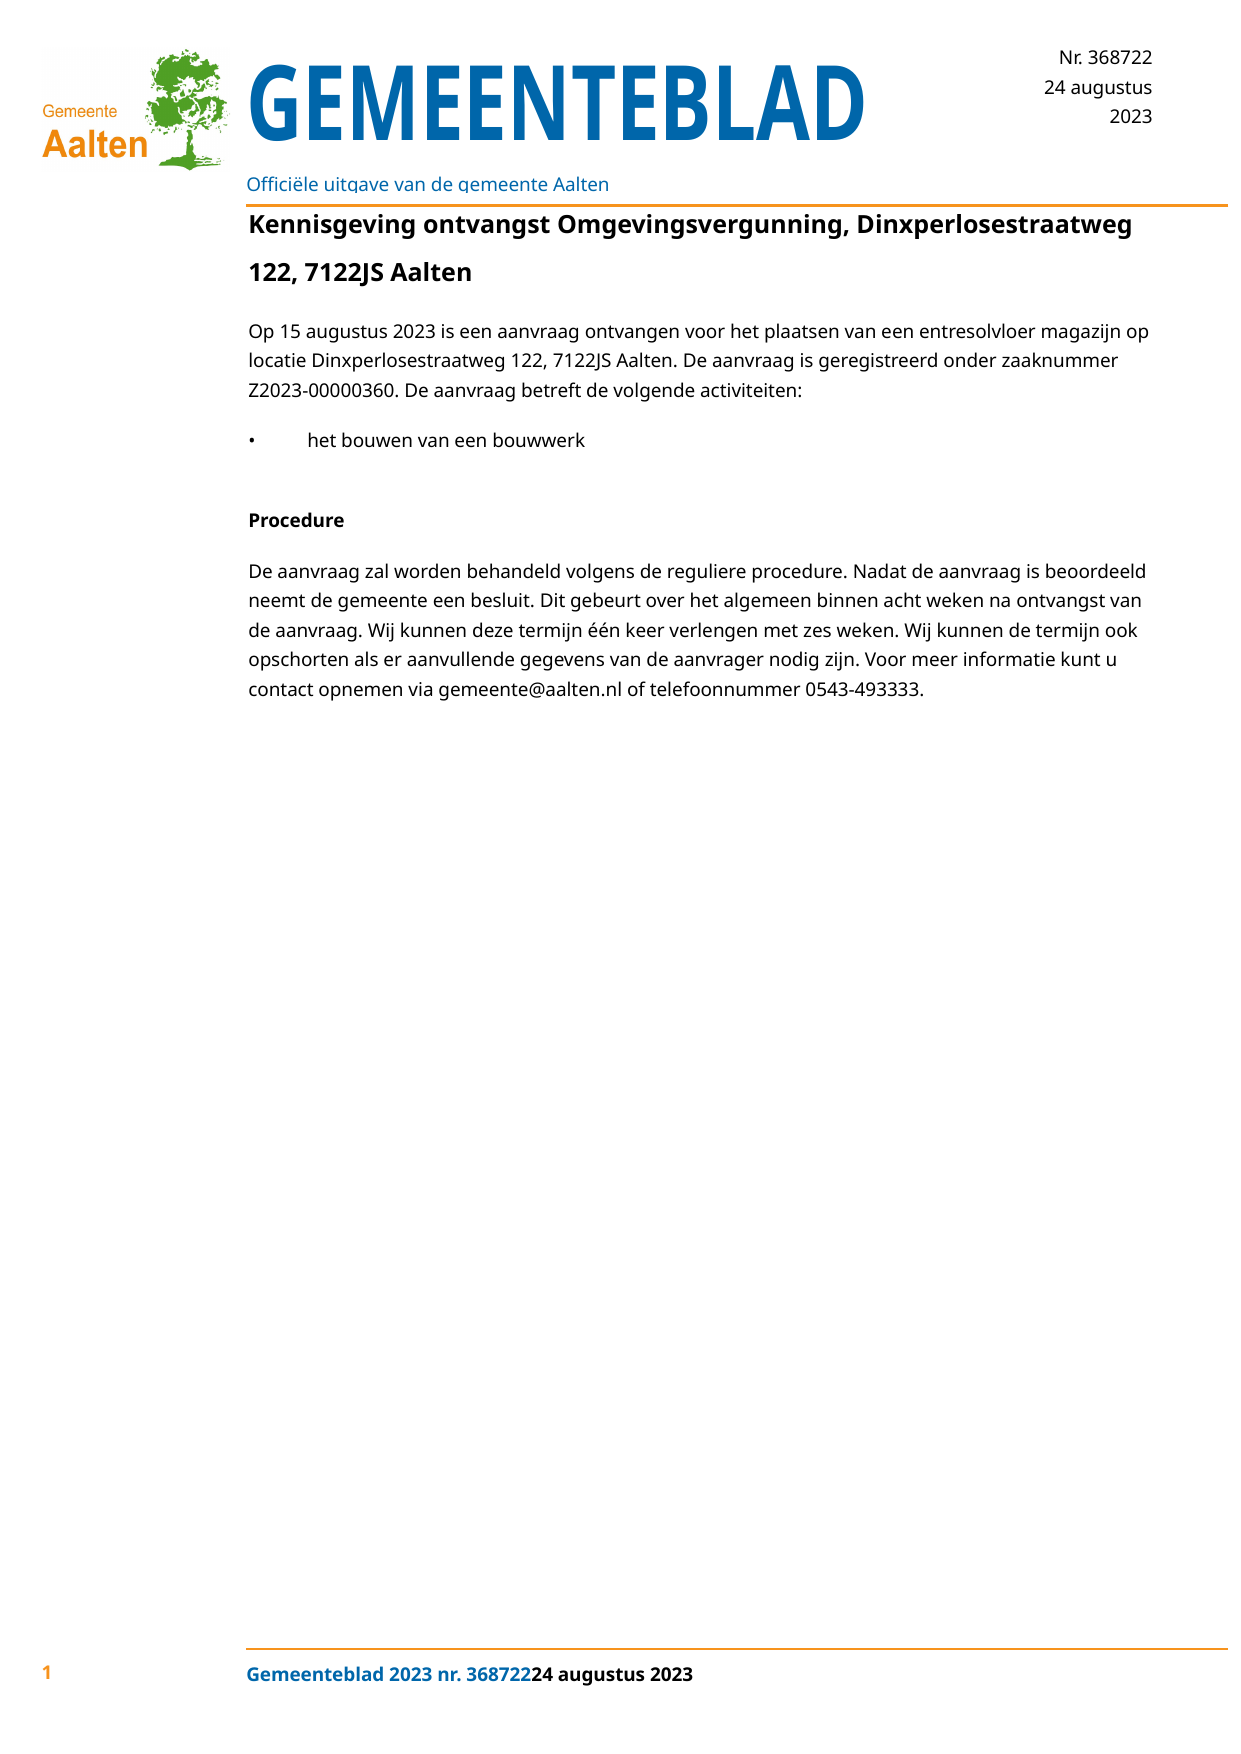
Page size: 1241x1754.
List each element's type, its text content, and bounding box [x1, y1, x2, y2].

text Procedure [248, 507, 1152, 533]
text De aanvraag zal worden behandeld volgens de reguliere procedure. Nadat de aanvraag is beoordeeld neemt de gemeente een besluit. Dit gebeurt over het algemeen binnen acht weken na ontvangst van de aanvraag. Wij kunnen deze termijn één keer verlengen met zes weken. Wij kunnen de termijn ook opschorten als er aanvullende gegevens van de aanvrager nodig zijn. Voor meer informatie kunt u contact opnemen via gemeente@aalten.nl of telefoonnummer 0543-493333. [248, 558, 1152, 702]
text Op 15 augustus 2023 is een aanvraag ontvangen voor het plaatsen van een entresolvloer magazijn op locatie Dinxperlosestraatweg 122, 7122JS Aalten. De aanvraag is geregistreerd onder zaaknummer Z2023-00000360. De aanvraag betreft de volgende activiteiten: [248, 318, 1152, 403]
list het bouwen van een bouwwerk [248, 427, 1152, 453]
picture [41, 47, 231, 172]
text Kennisgeving ontvangst Omgevingsvergunning, Dinxperlosestraatweg 122, 7122JS Aalten [248, 207, 1152, 288]
